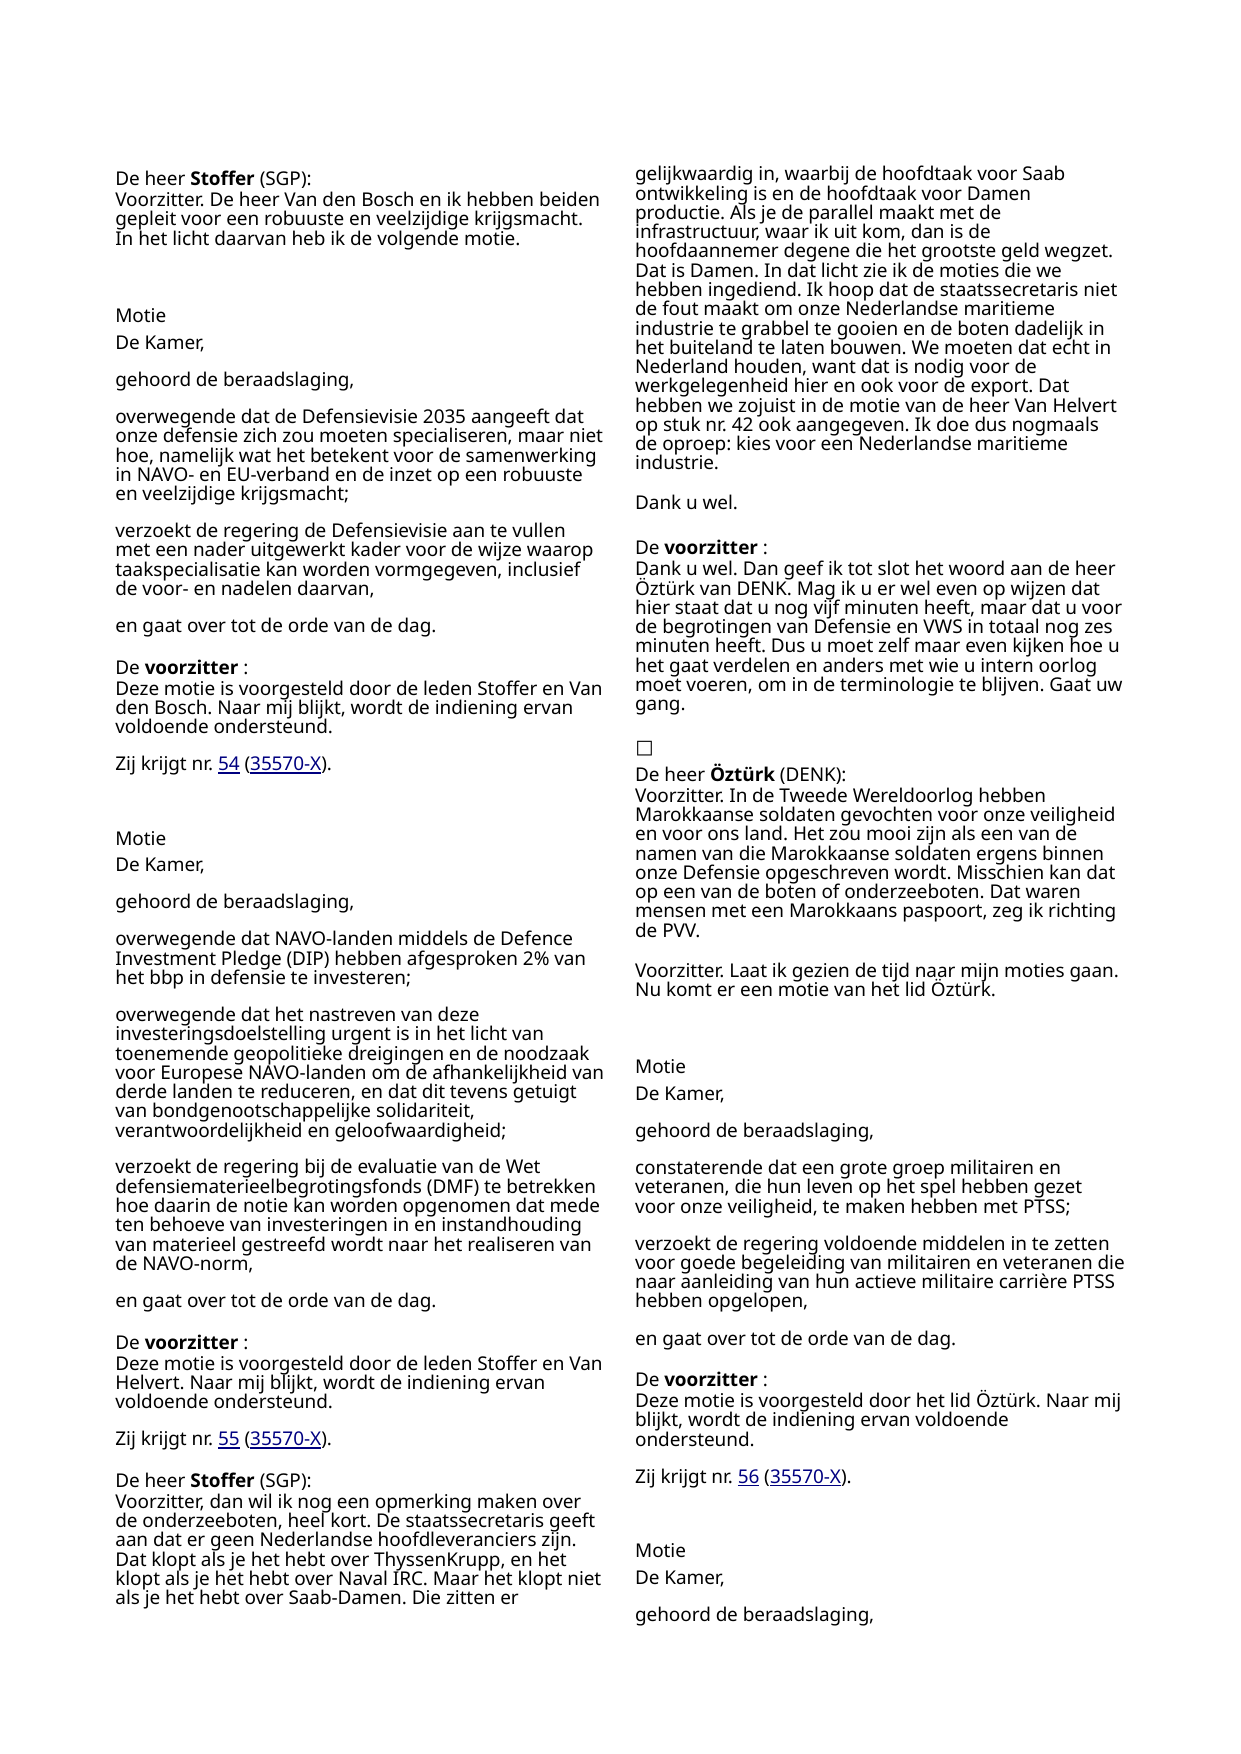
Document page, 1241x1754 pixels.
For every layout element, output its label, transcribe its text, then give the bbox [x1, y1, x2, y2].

text verzoekt de regering de Defensievisie aan te vullen met een nader uitgewerkt kader voor de wijze waarop taakspecialisatie kan worden vormgegeven, inclusief de voor- en nadelen daarvan, [115, 522, 605, 599]
text Voorzitter, dan wil ik nog een opmerking maken over de onderzeeboten, heel kort. De staatssecretaris geeft aan dat er geen Nederlandse hoofdleveranciers zijn. Dat klopt als je het hebt over ThyssenKrupp, en het klopt als je het hebt over Naval IRC. Maar het klopt niet als je het hebt over Saab-Damen. Die zitten er [115, 1493, 605, 1608]
text Voorzitter. Laat ik gezien de tijd naar mijn moties gaan. Nu komt er een motie van het lid Öztürk. [635, 962, 1125, 1000]
text Motie [635, 1537, 1125, 1563]
text ⬜ [635, 735, 1125, 761]
text overwegende dat NAVO-landen middels de Defence Investment Pledge (DIP) hebben afgesproken 2% van het bbp in defensie te investeren; [115, 930, 605, 988]
text De voorzitter : [115, 1329, 605, 1354]
text Zij krijgt nr. 55 (35570-X). [115, 1430, 605, 1449]
text De Kamer, [115, 334, 605, 353]
text verzoekt de regering voldoende middelen in te zetten voor goede begeleiding van militairen en veteranen die naar aanleiding van hun actieve militaire carrière PTSS hebben opgelopen, [635, 1235, 1125, 1312]
text De Kamer, [635, 1569, 1125, 1588]
text overwegende dat het nastreven van deze investeringsdoelstelling urgent is in het licht van toenemende geopolitieke dreigingen en de noodzaak voor Europese NAVO-landen om de afhankelijkheid van derde landen te reduceren, en dat dit tevens getuigt van bondgenootschappelijke solidariteit, verantwoordelijkheid en geloofwaardigheid; [115, 1006, 605, 1141]
text De voorzitter : [115, 654, 605, 679]
text Motie [115, 302, 605, 328]
text De heer Stoffer (SGP): [115, 1467, 605, 1493]
text De Kamer, [115, 856, 605, 876]
text en gaat over tot de orde van de dag. [115, 1292, 605, 1311]
text Deze motie is voorgesteld door het lid Öztürk. Naar mij blijkt, wordt de indiening ervan voldoende ondersteund. [635, 1392, 1125, 1450]
text Deze motie is voorgesteld door de leden Stoffer en Van Helvert. Naar mij blijkt, wordt de indiening ervan voldoende ondersteund. [115, 1354, 605, 1412]
text Motie [115, 825, 605, 851]
text overwegende dat de Defensievisie 2035 aangeeft dat onze defensie zich zou moeten specialiseren, maar niet hoe, namelijk wat het betekent voor de samenwerking in NAVO- en EU-verband en de inzet op een robuuste en veelzijdige krijgsmacht; [115, 408, 605, 504]
text De heer Stoffer (SGP): [115, 165, 605, 191]
text en gaat over tot de orde van de dag. [635, 1329, 1125, 1349]
text De voorzitter : [635, 1366, 1125, 1392]
text Voorzitter. In de Tweede Wereldoorlog hebben Marokkaanse soldaten gevochten voor onze veiligheid en voor ons land. Het zou mooi zijn als een van de namen van die Marokkaanse soldaten ergens binnen onze Defensie opgeschreven wordt. Misschien kan dat op een van de boten of onderzeeboten. Dat waren mensen met een Marokkaans paspoort, zeg ik richting de PVV. [635, 787, 1125, 941]
text verzoekt de regering bij de evaluatie van de Wet defensiematerieelbegrotingsfonds (DMF) te betrekken hoe daarin de notie kan worden opgenomen dat mede ten behoeve van investeringen in en instandhouding van materieel gestreefd wordt naar het realiseren van de NAVO-norm, [115, 1158, 605, 1274]
text Motie [635, 1053, 1125, 1079]
text gehoord de beraadslaging, [635, 1122, 1125, 1141]
text Dank u wel. [635, 494, 1125, 514]
text Deze motie is voorgesteld door de leden Stoffer en Van den Bosch. Naar mij blijkt, wordt de indiening ervan voldoende ondersteund. [115, 679, 605, 737]
text Zij krijgt nr. 54 (35570-X). [115, 755, 605, 774]
text en gaat over tot de orde van de dag. [115, 617, 605, 636]
text De heer Öztürk (DENK): [635, 761, 1125, 787]
text Dank u wel. Dan geef ik tot slot het woord aan de heer Öztürk van DENK. Mag ik u er wel even op wijzen dat hier staat dat u nog vijf minuten heeft, maar dat u voor de begrotingen van Defensie en VWS in totaal nog zes minuten heeft. Dus u moet zelf maar even kijken hoe u het gaat verdelen en anders met wie u intern oorlog moet voeren, om in de terminologie te blijven. Gaat uw gang. [635, 560, 1125, 714]
text gelijkwaardig in, waarbij de hoofdtaak voor Saab ontwikkeling is en de hoofdtaak voor Damen productie. Als je de parallel maakt met de infrastructuur, waar ik uit kom, dan is de hoofdaannemer degene die het grootste geld wegzet. Dat is Damen. In dat licht zie ik de moties die we hebben ingediend. Ik hoop dat de staatssecretaris niet de fout maakt om onze Nederlandse maritieme industrie te grabbel te gooien en de boten dadelijk in het buiteland te laten bouwen. We moeten dat echt in Nederland houden, want dat is nodig voor de werkgelegenheid hier en ook voor de export. Dat hebben we zojuist in de motie van de heer Van Helvert op stuk nr. 42 ook aangegeven. Ik doe dus nogmaals de oproep: kies voor een Nederlandse maritieme industrie. [635, 165, 1125, 474]
text Zij krijgt nr. 56 (35570-X). [635, 1468, 1125, 1487]
text gehoord de beraadslaging, [635, 1606, 1125, 1625]
text De Kamer, [635, 1085, 1125, 1104]
text De voorzitter : [635, 534, 1125, 560]
text gehoord de beraadslaging, [115, 371, 605, 390]
text constaterende dat een grote groep militairen en veteranen, die hun leven op het spel hebben gezet voor onze veiligheid, te maken hebben met PTSS; [635, 1159, 1125, 1217]
text gehoord de beraadslaging, [115, 893, 605, 913]
text Voorzitter. De heer Van den Bosch en ik hebben beiden gepleit voor een robuuste en veelzijdige krijgsmacht. In het licht daarvan heb ik de volgende motie. [115, 191, 605, 249]
